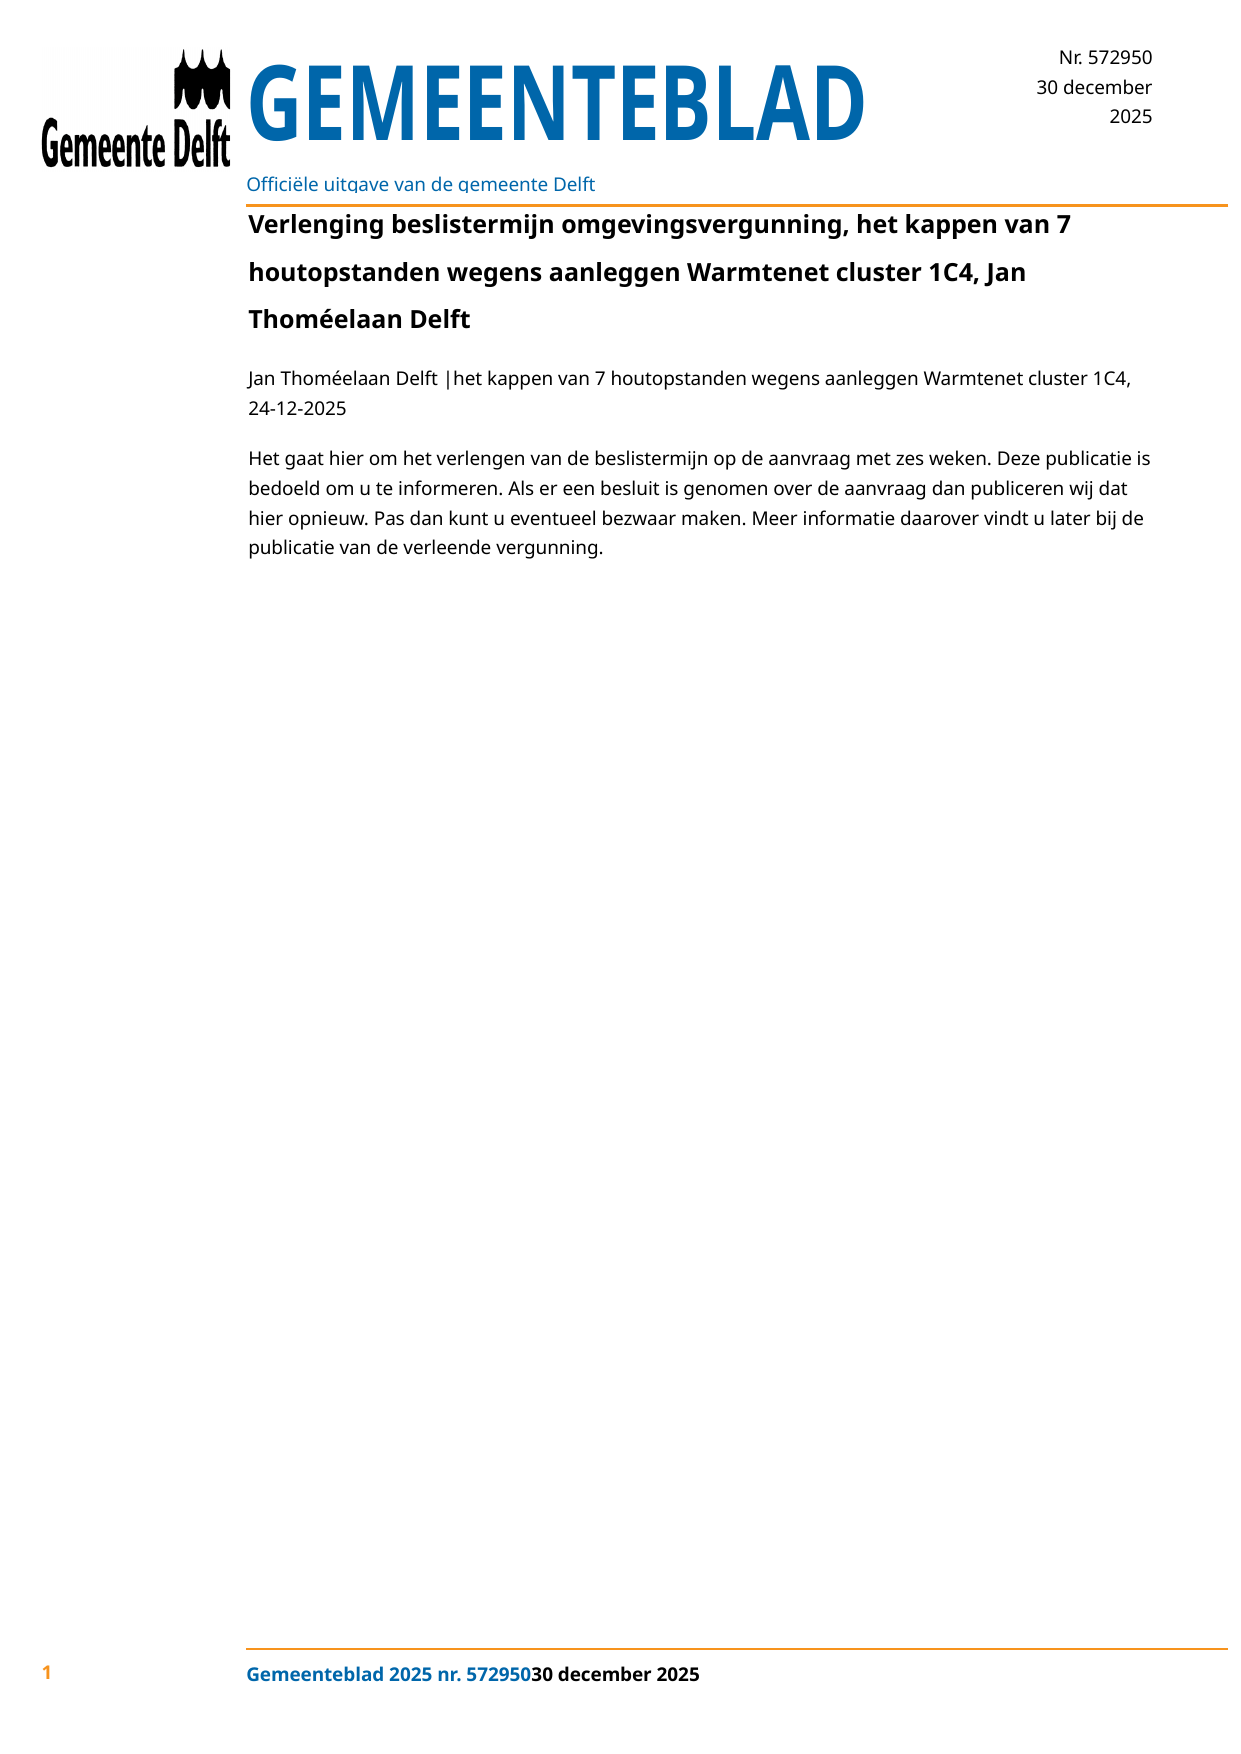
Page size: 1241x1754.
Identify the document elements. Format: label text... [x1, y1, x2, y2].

text Jan Thoméelaan Delft |het kappen van 7 houtopstanden wegens aanleggen Warmtenet cluster 1C4, 24-12-2025 [248, 366, 1152, 421]
text Het gaat hier om het verlengen van de beslistermijn op de aanvraag met zes weken. Deze publicatie is bedoeld om u te informeren. Als er een besluit is genomen over de aanvraag dan publiceren wij dat hier opnieuw. Pas dan kunt u eventueel bezwaar maken. Meer informatie daarover vindt u later bij de publicatie van de verleende vergunning. [248, 446, 1152, 560]
text Verlenging beslistermijn omgevingsvergunning, het kappen van 7 houtopstanden wegens aanleggen Warmtenet cluster 1C4, Jan Thoméelaan Delft [248, 207, 1152, 336]
picture [41, 47, 231, 172]
